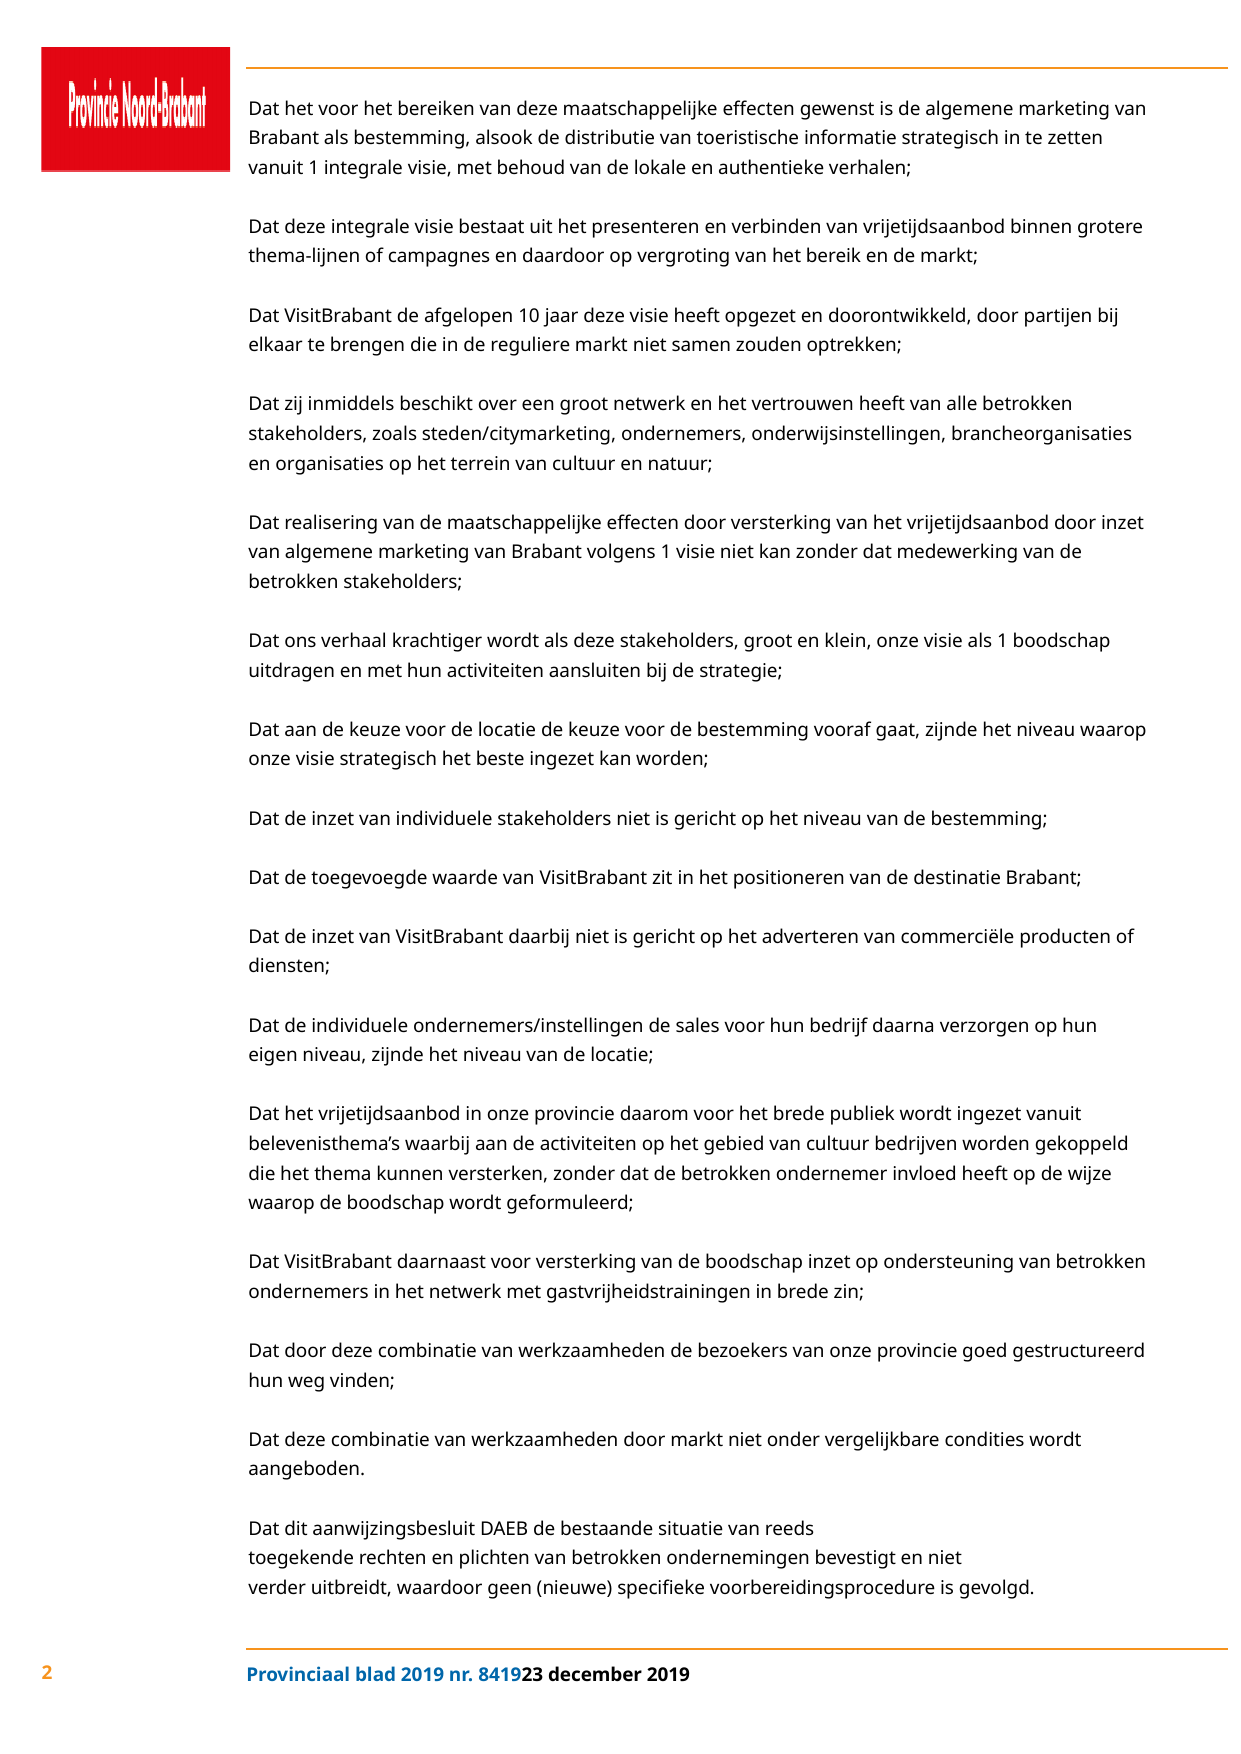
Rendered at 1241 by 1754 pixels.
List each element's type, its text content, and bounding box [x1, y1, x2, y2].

text Dat aan de keuze voor de locatie de keuze voor de bestemming vooraf gaat, zijnde het niveau waarop onze visie strategisch het beste ingezet kan worden; [248, 716, 1152, 771]
text Dat VisitBrabant de afgelopen 10 jaar deze visie heeft opgezet en doorontwikkeld, door partijen bij elkaar te brengen die in de reguliere markt niet samen zouden optrekken; [248, 302, 1152, 357]
text Dat de inzet van individuele stakeholders niet is gericht op het niveau van de bestemming; [248, 805, 1152, 831]
text Dat de toegevoegde waarde van VisitBrabant zit in het positioneren van de destinatie Brabant; [248, 864, 1152, 890]
text Dat deze combinatie van werkzaamheden door markt niet onder vergelijkbare condities wordt aangeboden. [248, 1426, 1152, 1481]
picture [41, 47, 231, 172]
text Dat het vrijetijdsaanbod in onze provincie daarom voor het brede publiek wordt ingezet vanuit belevenisthema’s waarbij aan de activiteiten op het gebied van cultuur bedrijven worden gekoppeld die het thema kunnen versterken, zonder dat de betrokken ondernemer invloed heeft op de wijze waarop de boodschap wordt geformuleerd; [248, 1101, 1152, 1215]
text Dat dit aanwijzingsbesluit DAEB de bestaande situatie van reeds [248, 1515, 1152, 1541]
text Dat zij inmiddels beschikt over een groot netwerk en het vertrouwen heeft van alle betrokken stakeholders, zoals steden/citymarketing, ondernemers, onderwijsinstellingen, brancheorganisaties en organisaties op het terrein van cultuur en natuur; [248, 391, 1152, 476]
text Dat het voor het bereiken van deze maatschappelijke effecten gewenst is de algemene marketing van Brabant als bestemming, alsook de distributie van toeristische informatie strategisch in te zetten vanuit 1 integrale visie, met behoud van de lokale en authentieke verhalen; [248, 95, 1152, 180]
text Dat deze integrale visie bestaat uit het presenteren en verbinden van vrijetijdsaanbod binnen grotere thema-lijnen of campagnes en daardoor op vergroting van het bereik en de markt; [248, 213, 1152, 268]
text Dat ons verhaal krachtiger wordt als deze stakeholders, groot en klein, onze visie als 1 boodschap uitdragen en met hun activiteiten aansluiten bij de strategie; [248, 627, 1152, 683]
text toegekende rechten en plichten van betrokken ondernemingen bevestigt en niet [248, 1544, 1152, 1570]
text Dat de individuele ondernemers/instellingen de sales voor hun bedrijf daarna verzorgen op hun eigen niveau, zijnde het niveau van de locatie; [248, 1012, 1152, 1067]
text Dat door deze combinatie van werkzaamheden de bezoekers van onze provincie goed gestructureerd hun weg vinden; [248, 1337, 1152, 1393]
text Dat de inzet van VisitBrabant daarbij niet is gericht op het adverteren van commerciële producten of diensten; [248, 923, 1152, 978]
text Dat VisitBrabant daarnaast voor versterking van de boodschap inzet op ondersteuning van betrokken ondernemers in het netwerk met gastvrijheidstrainingen in brede zin; [248, 1248, 1152, 1304]
text verder uitbreidt, waardoor geen (nieuwe) specifieke voorbereidingsprocedure is gevolgd. [248, 1574, 1152, 1600]
text Dat realisering van de maatschappelijke effecten door versterking van het vrijetijdsaanbod door inzet van algemene marketing van Brabant volgens 1 visie niet kan zonder dat medewerking van de betrokken stakeholders; [248, 509, 1152, 594]
